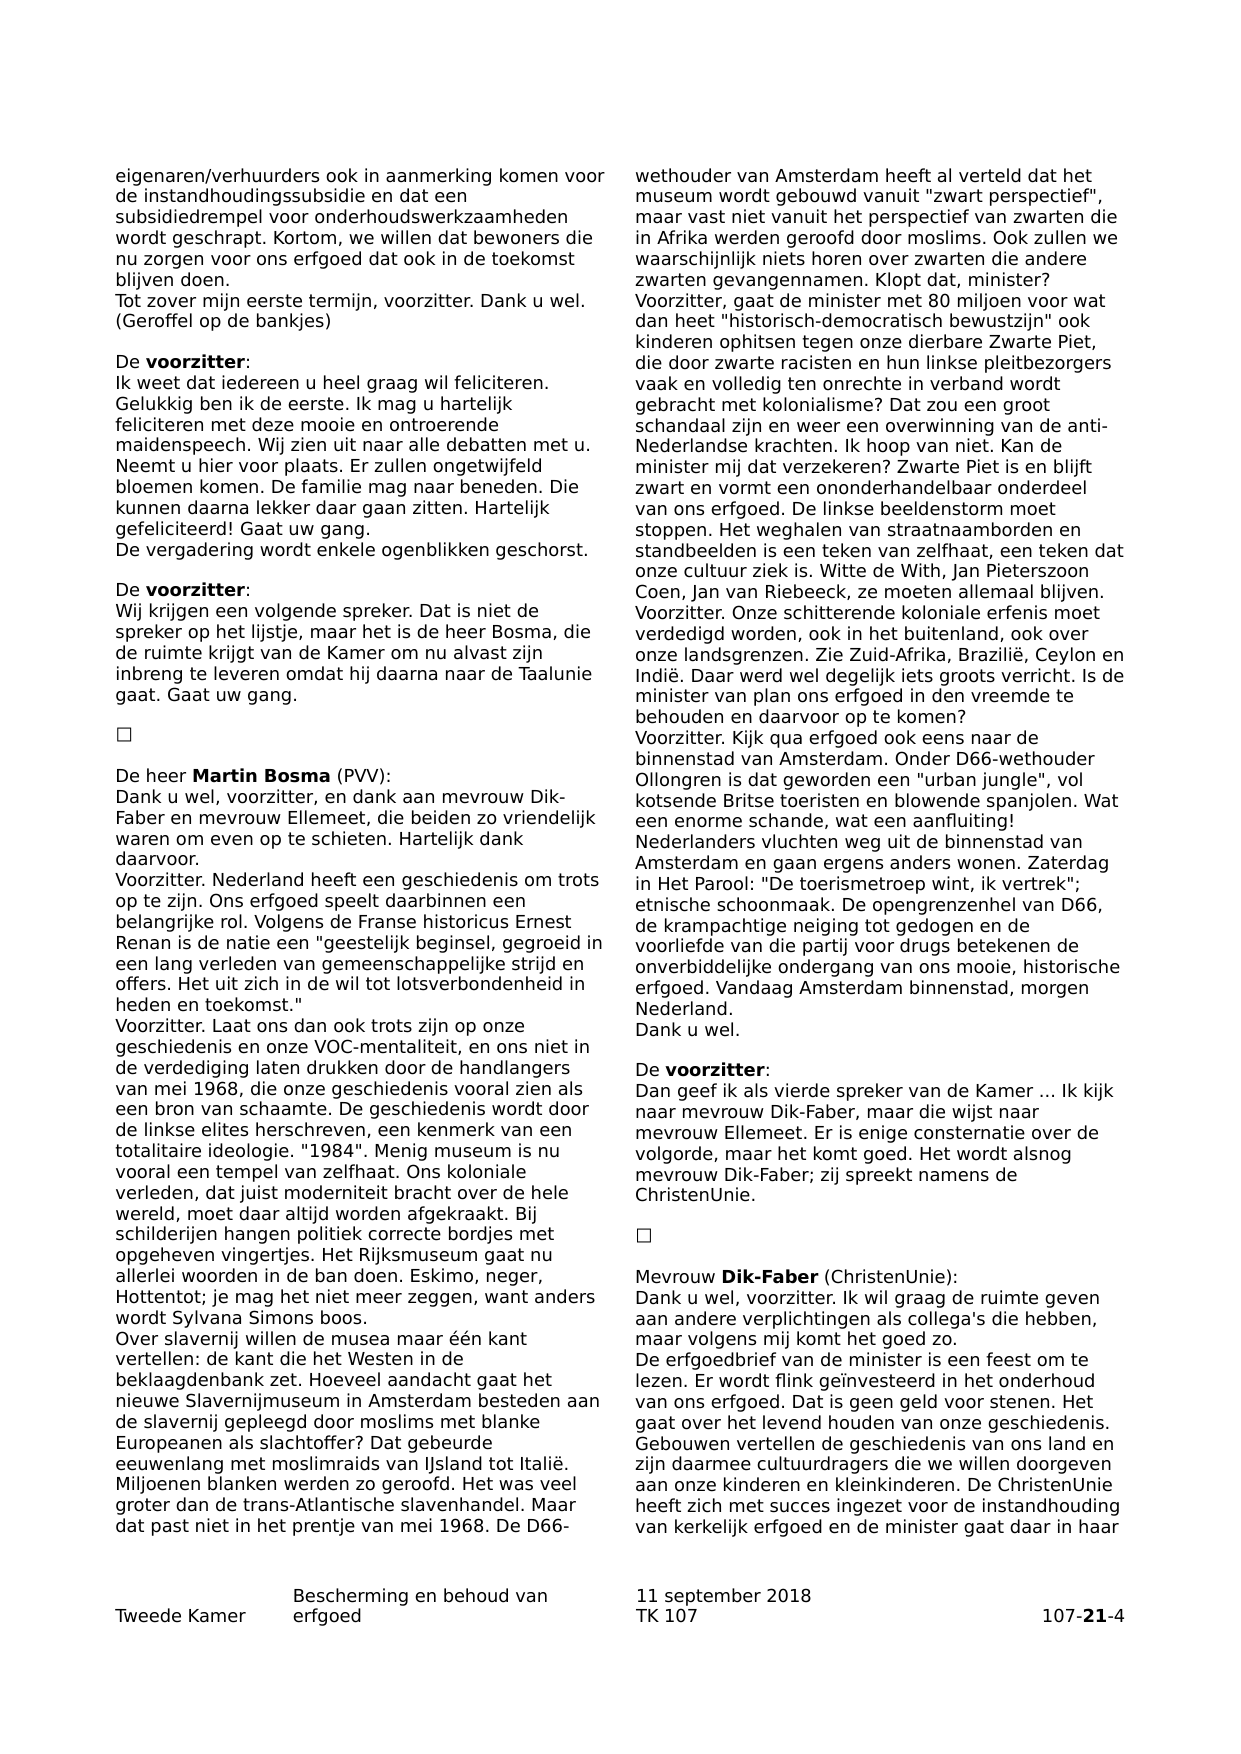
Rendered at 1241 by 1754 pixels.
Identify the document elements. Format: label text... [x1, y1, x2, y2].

text Dank u wel, voorzitter, en dank aan mevrouw Dik-Faber en mevrouw Ellemeet, die beiden zo vriendelijk waren om even op te schieten. Hartelijk dank daarvoor. [115, 787, 605, 870]
text De erfgoedbrief van de minister is een feest om te lezen. Er wordt flink geïnvesteerd in het onderhoud van ons erfgoed. Dat is geen geld voor stenen. Het gaat over het levend houden van onze geschiedenis. Gebouwen vertellen de geschiedenis van ons land en zijn daarmee cultuurdragers die we willen doorgeven aan onze kinderen en kleinkinderen. De ChristenUnie heeft zich met succes ingezet voor de instandhouding van kerkelijk erfgoed en de minister gaat daar in haar [635, 1350, 1125, 1537]
text Voorzitter. Kijk qua erfgoed ook eens naar de binnenstad van Amsterdam. Onder D66-wethouder Ollongren is dat geworden een "urban jungle", vol kotsende Britse toeristen en blowende spanjolen. Wat een enorme schande, wat een aanfluiting! Nederlanders vluchten weg uit de binnenstad van Amsterdam en gaan ergens anders wonen. Zaterdag in Het Parool: "De toerismetroep wint, ik vertrek"; etnische schoonmaak. De opengrenzenhel van D66, de krampachtige neiging tot gedogen en de voorliefde van die partij voor drugs betekenen de onverbiddelijke ondergang van ons mooie, historische erfgoed. Vandaag Amsterdam binnenstad, morgen Nederland. [635, 728, 1125, 1019]
text Voorzitter. Nederland heeft een geschiedenis om trots op te zijn. Ons erfgoed speelt daarbinnen een belangrijke rol. Volgens de Franse historicus Ernest Renan is de natie een "geestelijk beginsel, gegroeid in een lang verleden van gemeenschappelijke strijd en offers. Het uit zich in de wil tot lotsverbondenheid in heden en toekomst." [115, 870, 605, 1016]
text Dank u wel. [635, 1019, 1125, 1040]
text De voorzitter: [115, 352, 605, 373]
text Dan geef ik als vierde spreker van de Kamer ... Ik kijk naar mevrouw Dik-Faber, maar die wijst naar mevrouw Ellemeet. Er is enige consternatie over de volgorde, maar het komt goed. Het wordt alsnog mevrouw Dik-Faber; zij spreekt namens de ChristenUnie. [635, 1081, 1125, 1206]
text wethouder van Amsterdam heeft al verteld dat het museum wordt gebouwd vanuit "zwart perspectief", maar vast niet vanuit het perspectief van zwarten die in Afrika werden geroofd door moslims. Ook zullen we waarschijnlijk niets horen over zwarten die andere zwarten gevangennamen. Klopt dat, minister? [635, 165, 1125, 290]
text Tot zover mijn eerste termijn, voorzitter. Dank u wel. [115, 290, 605, 311]
text Voorzitter. Onze schitterende koloniale erfenis moet verdedigd worden, ook in het buitenland, ook over onze landsgrenzen. Zie Zuid-Afrika, Brazilië, Ceylon en Indië. Daar werd wel degelijk iets groots verricht. Is de minister van plan ons erfgoed in den vreemde te behouden en daarvoor op te komen? [635, 603, 1125, 728]
text Voorzitter. Laat ons dan ook trots zijn op onze geschiedenis en onze VOC-mentaliteit, en ons niet in de verdediging laten drukken door de handlangers van mei 1968, die onze geschiedenis vooral zien als een bron van schaamte. De geschiedenis wordt door de linkse elites herschreven, een kenmerk van een totalitaire ideologie. "1984". Menig museum is nu vooral een tempel van zelfhaat. Ons koloniale verleden, dat juist moderniteit bracht over de hele wereld, moet daar altijd worden afgekraakt. Bij schilderijen hangen politiek correcte bordjes met opgeheven vingertjes. Het Rijksmuseum gaat nu allerlei woorden in de ban doen. Eskimo, neger, Hottentot; je mag het niet meer zeggen, want anders wordt Sylvana Simons boos. [115, 1016, 605, 1328]
text Ik weet dat iedereen u heel graag wil feliciteren. Gelukkig ben ik de eerste. Ik mag u hartelijk feliciteren met deze mooie en ontroerende maidenspeech. Wij zien uit naar alle debatten met u. Neemt u hier voor plaats. Er zullen ongetwijfeld bloemen komen. De familie mag naar beneden. Die kunnen daarna lekker daar gaan zitten. Hartelijk gefeliciteerd! Gaat uw gang. [115, 373, 605, 539]
text De voorzitter: [115, 580, 605, 601]
text ⬜ [635, 1226, 1125, 1247]
text Voorzitter, gaat de minister met 80 miljoen voor wat dan heet "historisch-democratisch bewustzijn" ook kinderen ophitsen tegen onze dierbare Zwarte Piet, die door zwarte racisten en hun linkse pleitbezorgers vaak en volledig ten onrechte in verband wordt gebracht met kolonialisme? Dat zou een groot schandaal zijn en weer een overwinning van de anti-Nederlandse krachten. Ik hoop van niet. Kan de minister mij dat verzekeren? Zwarte Piet is en blijft zwart en vormt een ononderhandelbaar onderdeel van ons erfgoed. De linkse beeldenstorm moet stoppen. Het weghalen van straatnaamborden en standbeelden is een teken van zelfhaat, een teken dat onze cultuur ziek is. Witte de With, Jan Pieterszoon Coen, Jan van Riebeeck, ze moeten allemaal blijven. [635, 290, 1125, 603]
text De heer Martin Bosma (PVV): [115, 766, 605, 787]
text De voorzitter: [635, 1060, 1125, 1081]
text eigenaren/verhuurders ook in aanmerking komen voor de instandhoudingssubsidie en dat een subsidiedrempel voor onderhoudswerkzaamheden wordt geschrapt. Kortom, we willen dat bewoners die nu zorgen voor ons erfgoed dat ook in de toekomst blijven doen. [115, 165, 605, 290]
text Mevrouw Dik-Faber (ChristenUnie): [635, 1267, 1125, 1287]
text Over slavernij willen de musea maar één kant vertellen: de kant die het Westen in de beklaagdenbank zet. Hoeveel aandacht gaat het nieuwe Slavernijmuseum in Amsterdam besteden aan de slavernij gepleegd door moslims met blanke Europeanen als slachtoffer? Dat gebeurde eeuwenlang met moslimraids van IJsland tot Italië. Miljoenen blanken werden zo geroofd. Het was veel groter dan de trans-Atlantische slavenhandel. Maar dat past niet in het prentje van mei 1968. De D66- [115, 1328, 605, 1537]
text Wij krijgen een volgende spreker. Dat is niet de spreker op het lijstje, maar het is de heer Bosma, die de ruimte krijgt van de Kamer om nu alvast zijn inbreng te leveren omdat hij daarna naar de Taalunie gaat. Gaat uw gang. [115, 601, 605, 705]
text ⬜ [115, 725, 605, 746]
text (Geroffel op de bankjes) [115, 311, 605, 332]
text De vergadering wordt enkele ogenblikken geschorst. [115, 539, 605, 560]
text Dank u wel, voorzitter. Ik wil graag de ruimte geven aan andere verplichtingen als collega's die hebben, maar volgens mij komt het goed zo. [635, 1287, 1125, 1350]
